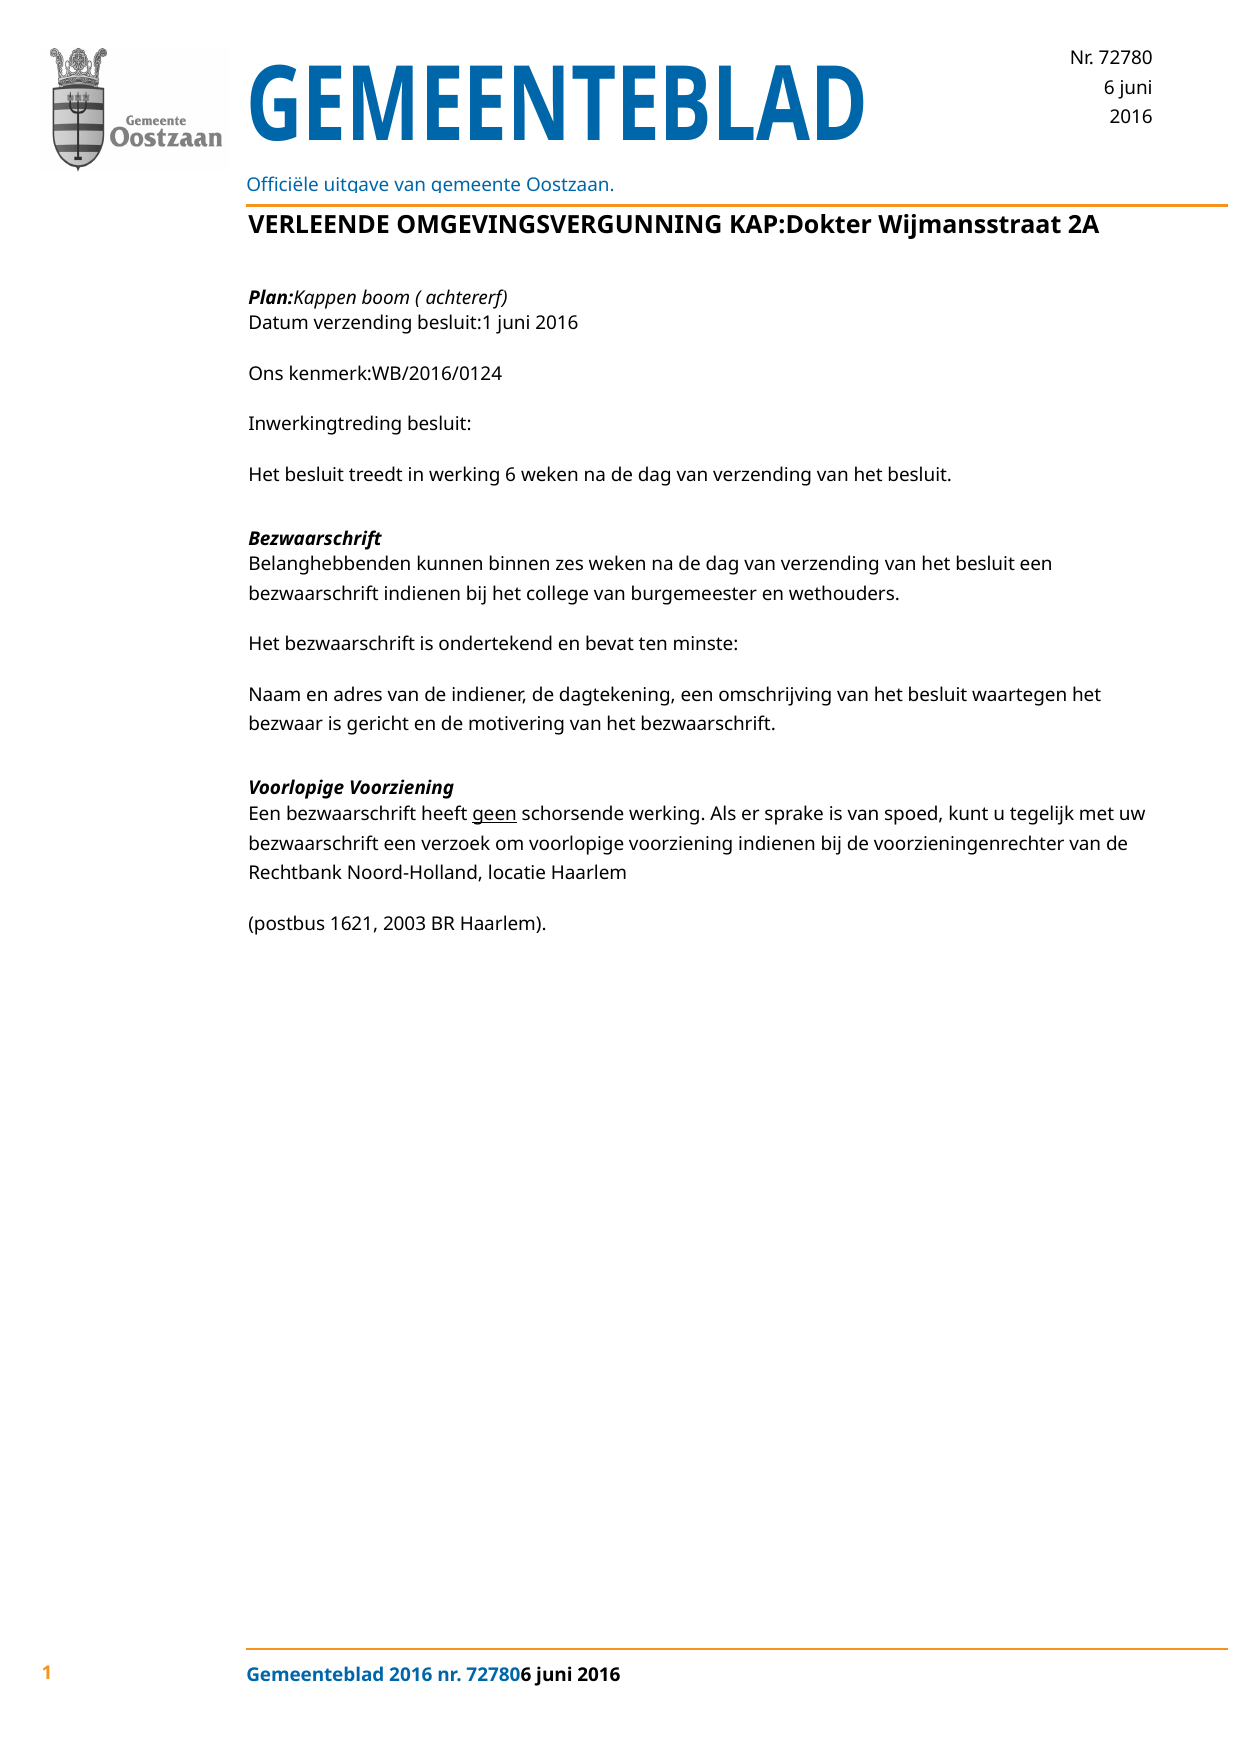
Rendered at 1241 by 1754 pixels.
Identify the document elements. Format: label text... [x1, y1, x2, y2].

text VERLEENDE OMGEVINGSVERGUNNING KAP:Dokter Wijmansstraat 2A [248, 207, 1152, 241]
text Een bezwaarschrift heeft geen schorsende werking. Als er sprake is van spoed, kunt u tegelijk met uw bezwaarschrift een verzoek om voorlopige voorziening indienen bij de voorzieningenrechter van de Rechtbank Noord-Holland, locatie Haarlem [248, 800, 1152, 885]
text (postbus 1621, 2003 BR Haarlem). [248, 910, 1152, 936]
text Het bezwaarschrift is ondertekend en bevat ten minste: [248, 631, 1152, 656]
text Belanghebbenden kunnen binnen zes weken na de dag van verzending van het besluit een bezwaarschrift indienen bij het college van burgemeester en wethouders. [248, 551, 1152, 606]
text Bezwaarschrift [248, 525, 1152, 551]
text Naam en adres van de indiener, de dagtekening, een omschrijving van het besluit waartegen het bezwaar is gericht en de motivering van het bezwaarschrift. [248, 681, 1152, 736]
text Datum verzending besluit:1 juni 2016 [248, 309, 1152, 335]
text Inwerkingtreding besluit: [248, 410, 1152, 436]
text Het besluit treedt in werking 6 weken na de dag van verzending van het besluit. [248, 461, 1152, 487]
picture [41, 47, 231, 172]
text Plan:Kappen boom ( achtererf) [248, 284, 1152, 309]
text Voorlopige Voorziening [248, 774, 1152, 800]
text Ons kenmerk:WB/2016/0124 [248, 360, 1152, 386]
